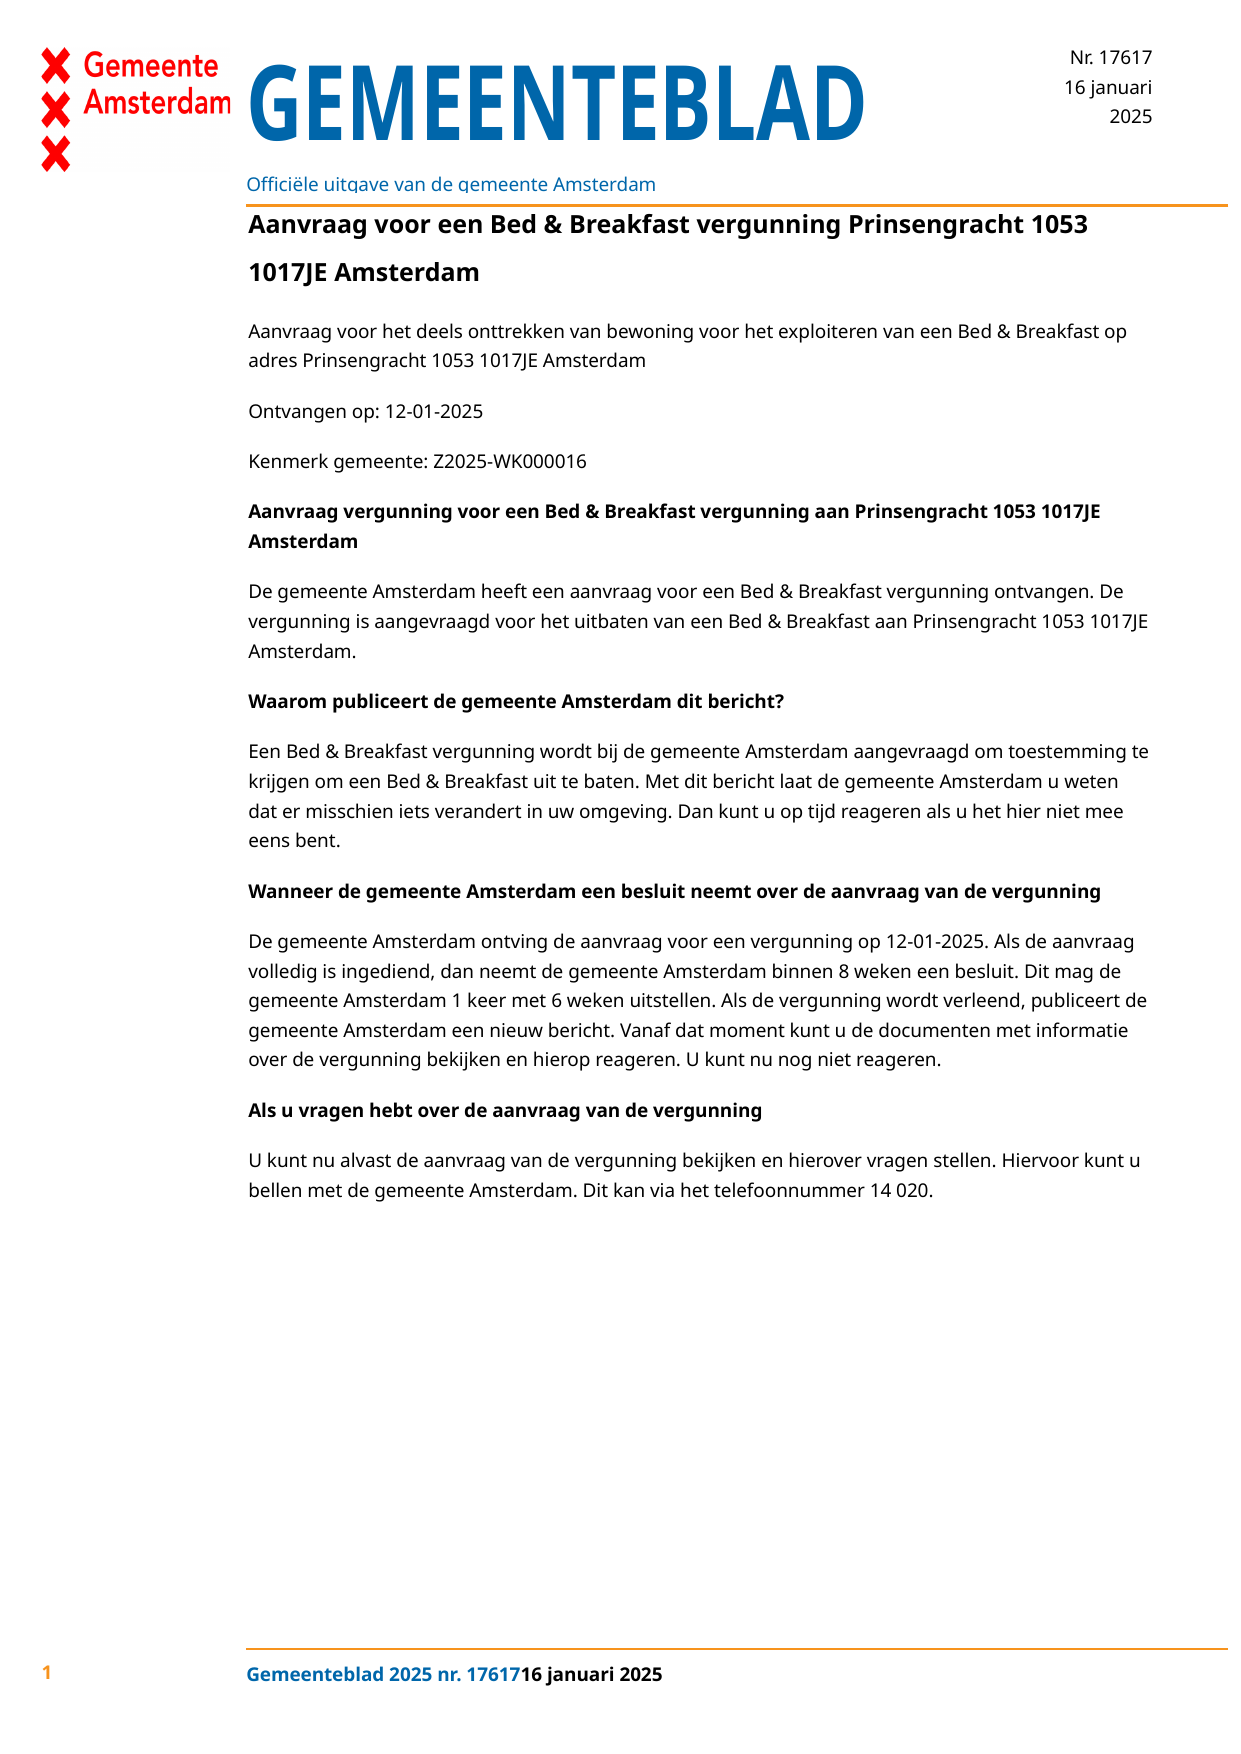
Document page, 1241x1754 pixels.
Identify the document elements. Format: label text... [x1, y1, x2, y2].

picture [41, 47, 231, 172]
text Een Bed & Breakfast vergunning wordt bij de gemeente Amsterdam aangevraagd om toestemming te krijgen om een Bed & Breakfast uit te baten. Met dit bericht laat de gemeente Amsterdam u weten dat er misschien iets verandert in uw omgeving. Dan kunt u op tijd reageren als u het hier niet mee eens bent. [248, 739, 1152, 853]
text Als u vragen hebt over de aanvraag van de vergunning [248, 1097, 1152, 1123]
text Ontvangen op: 12-01-2025 [248, 398, 1152, 424]
text De gemeente Amsterdam ontving de aanvraag voor een vergunning op 12-01-2025. Als de aanvraag volledig is ingediend, dan neemt de gemeente Amsterdam binnen 8 weken een besluit. Dit mag de gemeente Amsterdam 1 keer met 6 weken uitstellen. Als de vergunning wordt verleend, publiceert de gemeente Amsterdam een nieuw bericht. Vanaf dat moment kunt u de documenten met informatie over de vergunning bekijken en hierop reageren. U kunt nu nog niet reageren. [248, 928, 1152, 1072]
text Kenmerk gemeente: Z2025-WK000016 [248, 448, 1152, 474]
text Aanvraag voor het deels onttrekken van bewoning voor het exploiteren van een Bed & Breakfast op adres Prinsengracht 1053 1017JE Amsterdam [248, 318, 1152, 373]
text Wanneer de gemeente Amsterdam een besluit neemt over de aanvraag van de vergunning [248, 878, 1152, 904]
text Aanvraag voor een Bed & Breakfast vergunning Prinsengracht 1053 1017JE Amsterdam [248, 207, 1152, 288]
text Waarom publiceert de gemeente Amsterdam dit bericht? [248, 688, 1152, 714]
text De gemeente Amsterdam heeft een aanvraag voor een Bed & Breakfast vergunning ontvangen. De vergunning is aangevraagd voor het uitbaten van een Bed & Breakfast aan Prinsengracht 1053 1017JE Amsterdam. [248, 579, 1152, 664]
text U kunt nu alvast de aanvraag van de vergunning bekijken en hierover vragen stellen. Hiervoor kunt u bellen met de gemeente Amsterdam. Dit kan via het telefoonnummer 14 020. [248, 1147, 1152, 1203]
text Aanvraag vergunning voor een Bed & Breakfast vergunning aan Prinsengracht 1053 1017JE Amsterdam [248, 499, 1152, 554]
